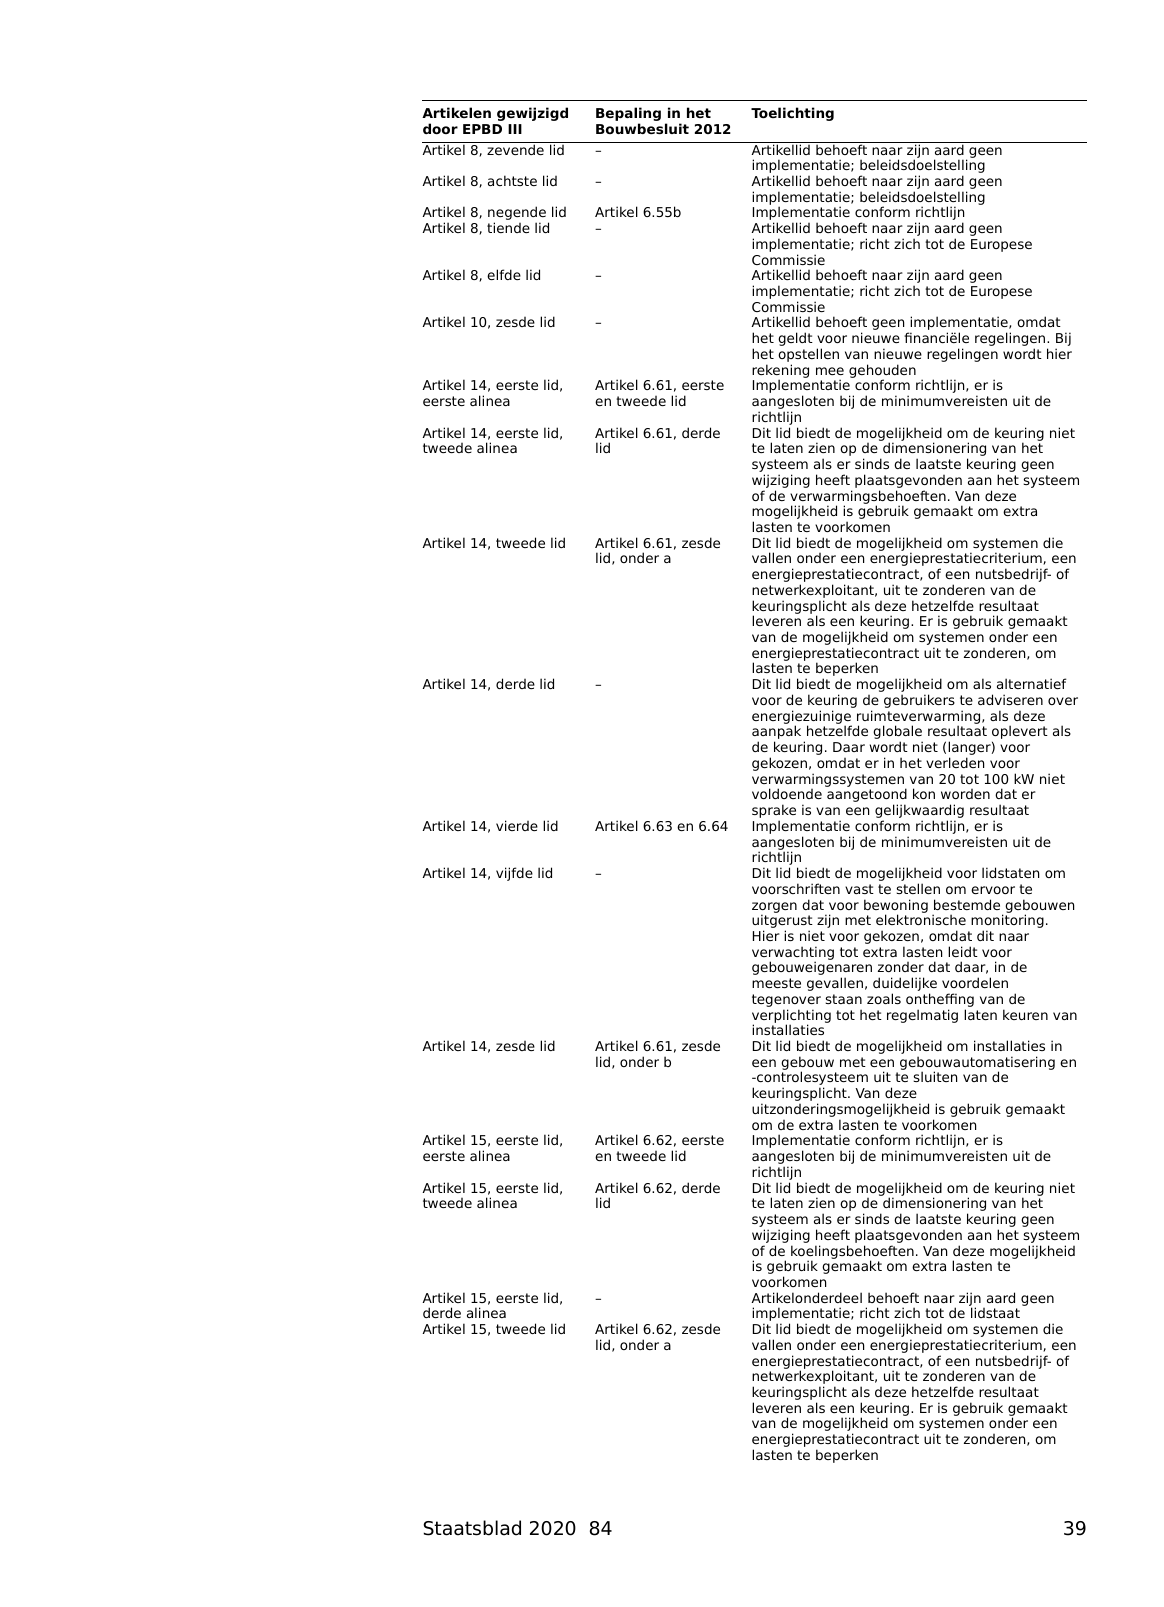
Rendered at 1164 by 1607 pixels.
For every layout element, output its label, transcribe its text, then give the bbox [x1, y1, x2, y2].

table_cell Artikel 6.63 en 6.64 [589, 819, 746, 866]
table_cell Artikel 15, eerste lid, tweede alinea [422, 1180, 589, 1291]
table_cell Implementatie conform richtlijn [746, 205, 1087, 221]
table_cell Dit lid biedt de mogelijkheid om als alternatief voor de keuring de gebruikers te adviseren over energiezuinige ruimteverwarming, als deze aanpak hetzelfde globale resultaat oplevert als de keuring. Daar wordt niet (langer) voor gekozen, omdat er in het verleden voor verwarmingssystemen van 20 tot 100 kW niet voldoende aangetoond kon worden dat er sprake is van een gelijkwaardig resultaat [746, 677, 1087, 819]
table_cell Artikel 14, vierde lid [422, 819, 589, 866]
table_cell Artikel 14, vijfde lid [422, 866, 589, 1039]
table_cell – [589, 174, 746, 205]
table_cell – [589, 677, 746, 819]
table_cell Artikel 6.61, eerste en tweede lid [589, 378, 746, 425]
table_cell – [589, 268, 746, 315]
table_cell Dit lid biedt de mogelijkheid om systemen die vallen onder een energieprestatiecriterium, een energieprestatiecontract, of een nutsbedrijf- of netwerkexploitant, uit te zonderen van de keuringsplicht als deze hetzelfde resultaat leveren als een keuring. Er is gebruik gemaakt van de mogelijkheid om systemen onder een energieprestatiecontract uit te zonderen, om lasten te beperken [746, 536, 1087, 677]
table_cell Artikel 10, zesde lid [422, 315, 589, 378]
table_header Artikelen gewijzigd door EPBD III [422, 101, 589, 142]
table_cell Artikel 14, derde lid [422, 677, 589, 819]
table_cell Artikel 15, tweede lid [422, 1322, 589, 1463]
table_cell Artikel 6.62, eerste en tweede lid [589, 1133, 746, 1180]
table_cell Artikel 6.61, derde lid [589, 425, 746, 536]
table_cell Implementatie conform richtlijn, er is aangesloten bij de minimumvereisten uit de richtlijn [746, 819, 1087, 866]
table_cell Artikel 6.62, zesde lid, onder a [589, 1322, 746, 1463]
table_cell Artikellid behoeft naar zijn aard geen implementatie; beleidsdoelstelling [746, 143, 1087, 174]
table_cell Artikellid behoeft geen implementatie, omdat het geldt voor nieuwe financiële regelingen. Bij het opstellen van nieuwe regelingen wordt hier rekening mee gehouden [746, 315, 1087, 378]
table_cell Dit lid biedt de mogelijkheid om de keuring niet te laten zien op de dimensionering van het systeem als er sinds de laatste keuring geen wijziging heeft plaatsgevonden aan het systeem of de koelingsbehoeften. Van deze mogelijkheid is gebruik gemaakt om extra lasten te voorkomen [746, 1180, 1087, 1291]
table_cell Dit lid biedt de mogelijkheid voor lidstaten om voorschriften vast te stellen om ervoor te zorgen dat voor bewoning bestemde gebouwen uitgerust zijn met elektronische monitoring. Hier is niet voor gekozen, omdat dit naar verwachting tot extra lasten leidt voor gebouweigenaren zonder dat daar, in de meeste gevallen, duidelijke voordelen tegenover staan zoals ontheffing van de verplichting tot het regelmatig laten keuren van installaties [746, 866, 1087, 1039]
table_cell Artikel 6.61, zesde lid, onder b [589, 1039, 746, 1133]
table_cell Artikel 8, negende lid [422, 205, 589, 221]
table_cell – [589, 315, 746, 378]
table_cell Artikel 15, eerste lid, eerste alinea [422, 1133, 589, 1180]
table_cell Artikellid behoeft naar zijn aard geen implementatie; beleidsdoelstelling [746, 174, 1087, 205]
table_cell Artikellid behoeft naar zijn aard geen implementatie; richt zich tot de Europese Commissie [746, 221, 1087, 268]
table_cell Artikel 6.55b [589, 205, 746, 221]
table_cell Implementatie conform richtlijn, er is aangesloten bij de minimumvereisten uit de richtlijn [746, 1133, 1087, 1180]
table_cell Artikel 6.61, zesde lid, onder a [589, 536, 746, 677]
table_cell Artikel 14, eerste lid, tweede alinea [422, 425, 589, 536]
table_cell Artikel 14, eerste lid, eerste alinea [422, 378, 589, 425]
table_cell Artikel 14, tweede lid [422, 536, 589, 677]
table_cell Artikelonderdeel behoeft naar zijn aard geen implementatie; richt zich tot de lidstaat [746, 1291, 1087, 1322]
table_cell Artikel 14, zesde lid [422, 1039, 589, 1133]
table_cell Dit lid biedt de mogelijkheid om systemen die vallen onder een energieprestatiecriterium, een energieprestatiecontract, of een nutsbedrijf- of netwerkexploitant, uit te zonderen van de keuringsplicht als deze hetzelfde resultaat leveren als een keuring. Er is gebruik gemaakt van de mogelijkheid om systemen onder een energieprestatiecontract uit te zonderen, om lasten te beperken [746, 1322, 1087, 1463]
table_header Bepaling in het Bouwbesluit 2012 [589, 101, 746, 142]
table_cell Artikel 8, elfde lid [422, 268, 589, 315]
table_cell – [589, 866, 746, 1039]
table_cell Artikel 8, tiende lid [422, 221, 589, 268]
table_cell – [589, 1291, 746, 1322]
table_cell Artikel 6.62, derde lid [589, 1180, 746, 1291]
table_cell Artikellid behoeft naar zijn aard geen implementatie; richt zich tot de Europese Commissie [746, 268, 1087, 315]
table_cell – [589, 221, 746, 268]
table_cell Artikel 8, zevende lid [422, 143, 589, 174]
table_cell Dit lid biedt de mogelijkheid om installaties in een gebouw met een gebouwautomatisering en -controlesysteem uit te sluiten van de keuringsplicht. Van deze uitzonderingsmogelijkheid is gebruik gemaakt om de extra lasten te voorkomen [746, 1039, 1087, 1133]
table_cell Artikel 8, achtste lid [422, 174, 589, 205]
table_cell Dit lid biedt de mogelijkheid om de keuring niet te laten zien op de dimensionering van het systeem als er sinds de laatste keuring geen wijziging heeft plaatsgevonden aan het systeem of de verwarmingsbehoeften. Van deze mogelijkheid is gebruik gemaakt om extra lasten te voorkomen [746, 425, 1087, 536]
table_cell – [589, 143, 746, 174]
table_cell Artikel 15, eerste lid, derde alinea [422, 1291, 589, 1322]
table_header Toelichting [746, 101, 1087, 142]
table_cell Implementatie conform richtlijn, er is aangesloten bij de minimumvereisten uit de richtlijn [746, 378, 1087, 425]
